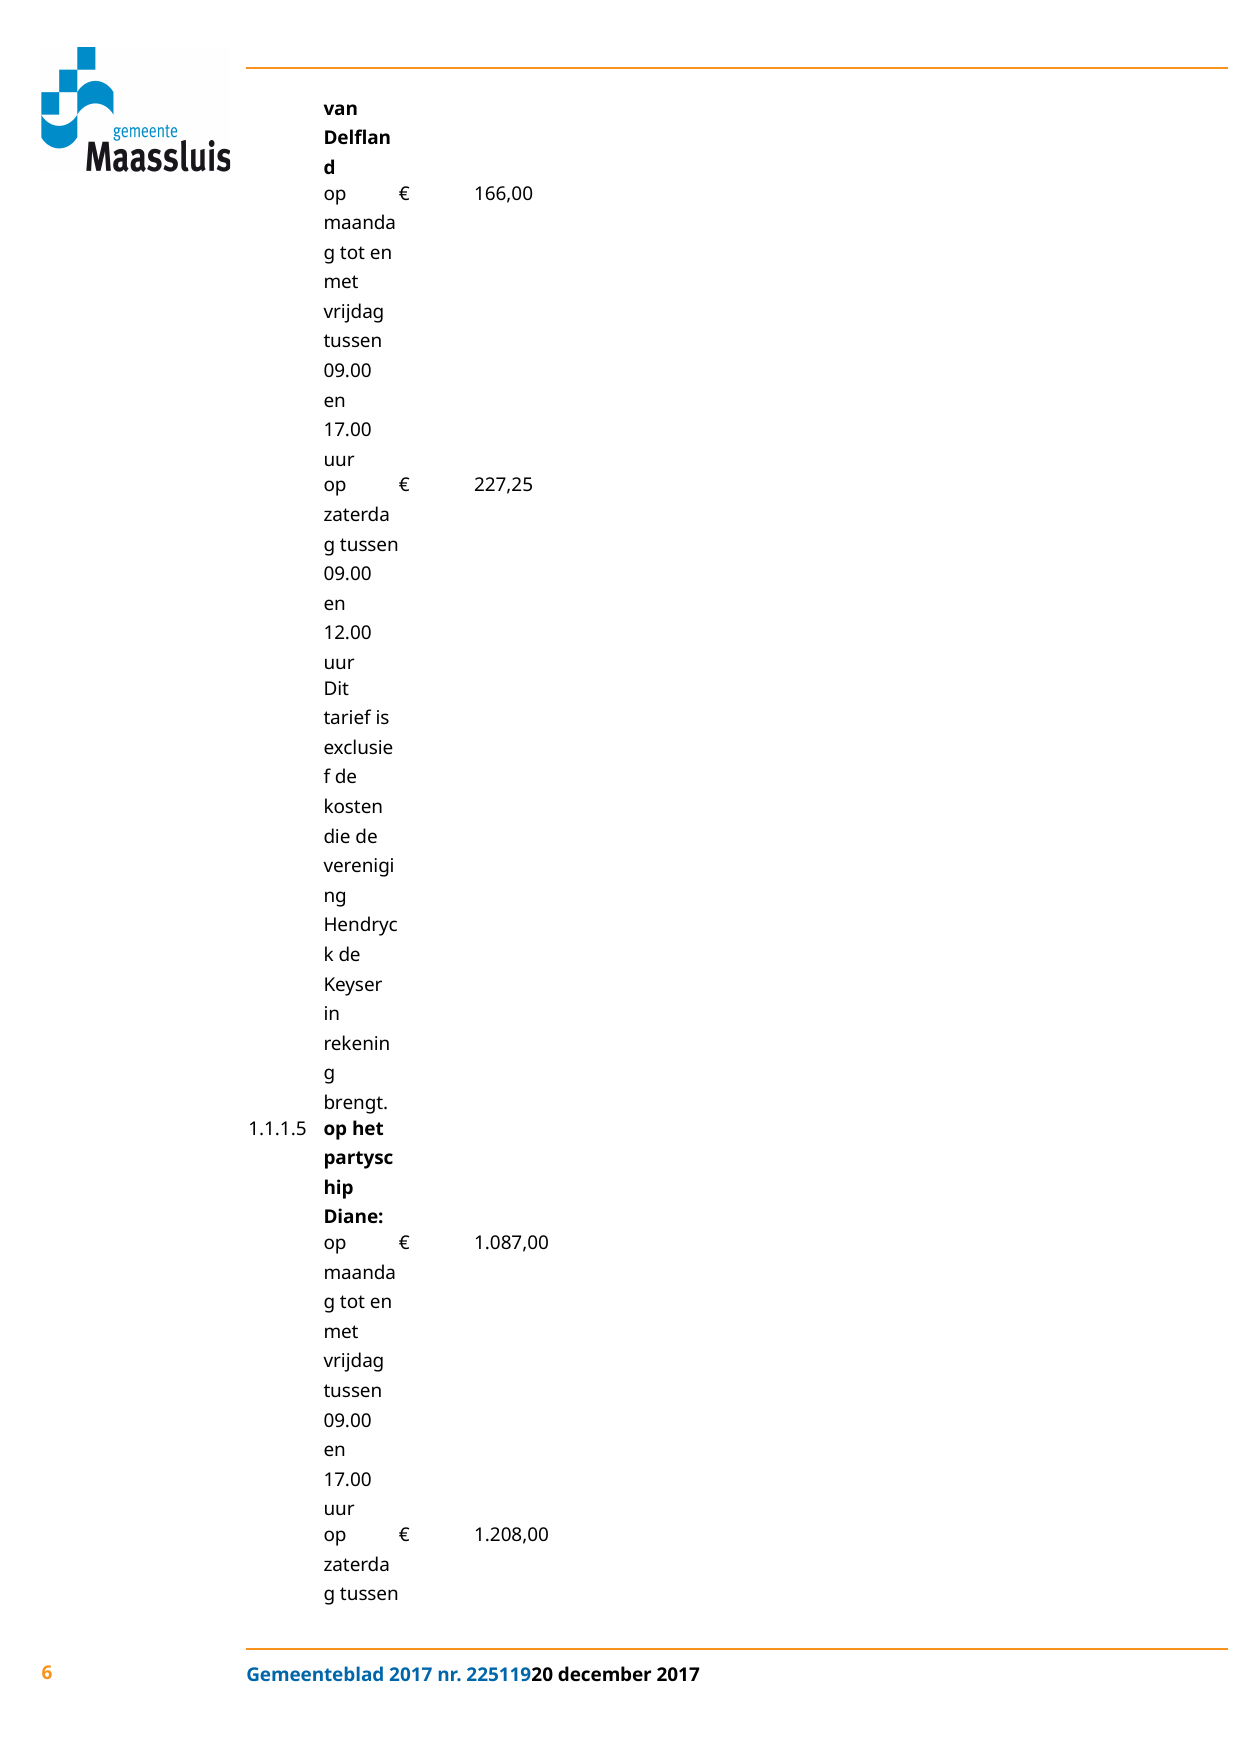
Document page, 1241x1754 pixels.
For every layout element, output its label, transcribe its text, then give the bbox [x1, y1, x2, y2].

table_cell [248, 675, 323, 1115]
picture [41, 47, 77, 92]
table_cell op maandag tot en met vrijdag tussen 09.00 en 17.00 uur [323, 1229, 398, 1521]
table_cell 1.1.1.5 [248, 1115, 323, 1229]
table_cell Dit tarief is exclusief de kosten die de vereniging Hendryck de Keyser in rekening brengt. [323, 675, 398, 1115]
table_cell [248, 95, 323, 180]
table_cell € [399, 180, 474, 472]
table_cell op zaterdag tussen [323, 1521, 398, 1606]
table_cell € [399, 1229, 474, 1521]
table_cell 166,00 [474, 180, 549, 472]
table_cell 1.087,00 [474, 1229, 549, 1521]
table_cell [474, 675, 549, 1115]
table_cell op maandag tot en met vrijdag tussen 09.00 en 17.00 uur [323, 180, 398, 472]
picture [41, 47, 231, 172]
table_cell [248, 472, 323, 675]
table_cell [399, 1115, 474, 1229]
table_cell [474, 1115, 549, 1229]
table_cell [399, 95, 474, 180]
table_cell [248, 1521, 323, 1606]
table_cell [474, 95, 549, 180]
table_cell [248, 1229, 323, 1521]
table_cell 1.208,00 [474, 1521, 549, 1606]
table_cell op het partyschip Diane: [323, 1115, 398, 1229]
table_cell € [399, 472, 474, 675]
table_cell op zaterdag tussen 09.00 en 12.00 uur [323, 472, 398, 675]
table_cell € [399, 1521, 474, 1606]
table_cell [399, 675, 474, 1115]
table_cell 227,25 [474, 472, 549, 675]
table_cell [248, 180, 323, 472]
table_cell van Delfland [323, 95, 398, 180]
